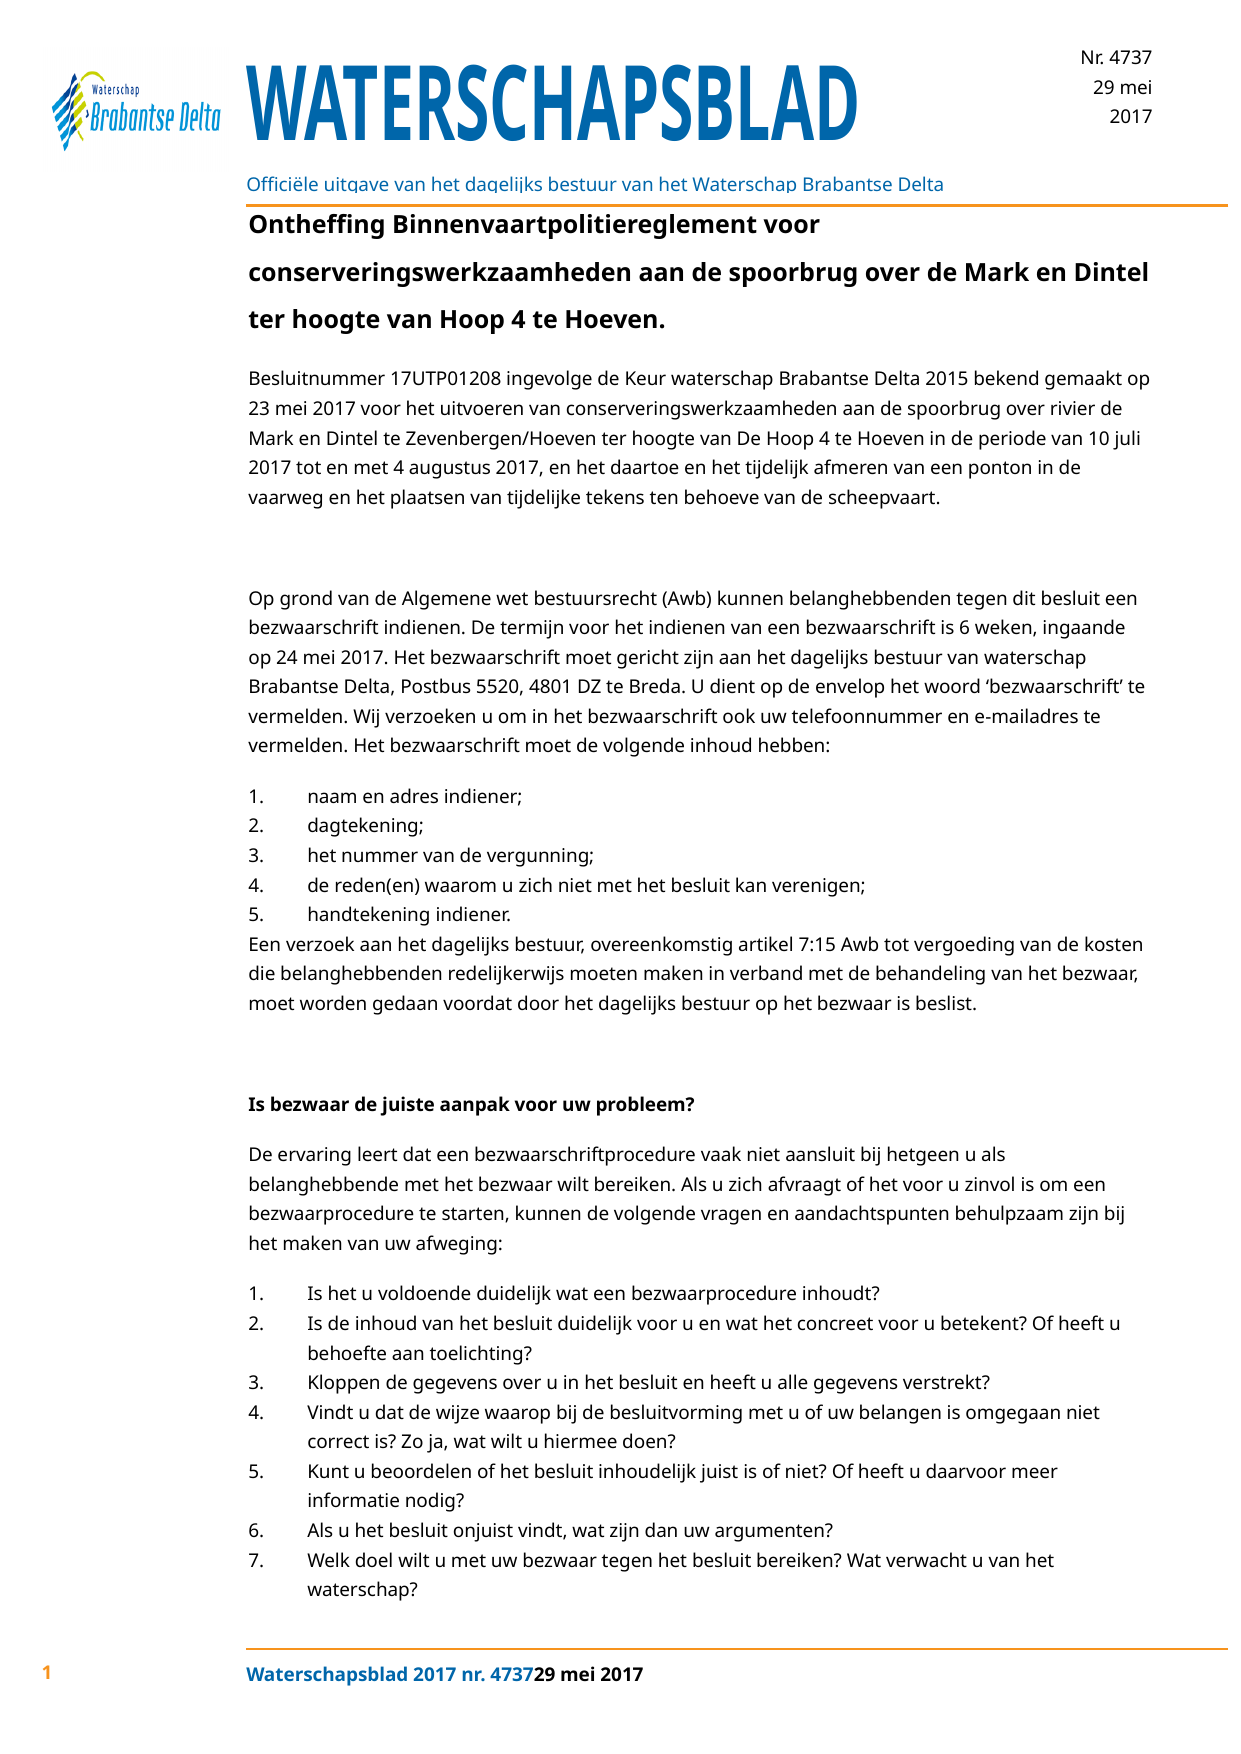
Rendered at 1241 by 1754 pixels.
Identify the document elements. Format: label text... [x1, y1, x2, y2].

text Ontheffing Binnenvaartpolitiereglement voor conserveringswerkzaamheden aan de spoorbrug over de Mark en Dintel ter hoogte van Hoop 4 te Hoeven. [248, 207, 1152, 336]
list dagtekening; [248, 813, 1152, 838]
text De ervaring leert dat een bezwaarschriftprocedure vaak niet aansluit bij hetgeen u als belanghebbende met het bezwaar wilt bereiken. Als u zich afvraagt of het voor u zinvol is om een bezwaarprocedure te starten, kunnen de volgende vragen en aandachtspunten behulpzaam zijn bij het maken van uw afweging: [248, 1141, 1152, 1256]
list handtekening indiener. [248, 901, 1152, 927]
picture [41, 47, 231, 172]
text Een verzoek aan het dagelijks bestuur, overeenkomstig artikel 7:15 Awb tot vergoeding van de kosten die belanghebbenden redelijkerwijs moeten maken in verband met de behandeling van het bezwaar, moet worden gedaan voordat door het dagelijks bestuur op het bezwaar is beslist. [248, 931, 1152, 1016]
list Is het u voldoende duidelijk wat een bezwaarprocedure inhoudt? [248, 1281, 1152, 1306]
list Vindt u dat de wijze waarop bij de besluitvorming met u of uw belangen is omgegaan niet correct is? Zo ja, wat wilt u hiermee doen? [248, 1399, 1152, 1454]
list Is de inhoud van het besluit duidelijk voor u en wat het concreet voor u betekent? Of heeft u behoefte aan toelichting? [248, 1310, 1152, 1365]
text Is bezwaar de juiste aanpak voor uw probleem? [248, 1091, 1152, 1117]
list naam en adres indiener; [248, 783, 1152, 809]
list het nummer van de vergunning; [248, 842, 1152, 868]
list Kloppen de gegevens over u in het besluit en heeft u alle gegevens verstrekt? [248, 1369, 1152, 1395]
list Welk doel wilt u met uw bezwaar tegen het besluit bereiken? Wat verwacht u van het waterschap? [248, 1547, 1152, 1602]
text Besluitnummer 17UTP01208 ingevolge de Keur waterschap Brabantse Delta 2015 bekend gemaakt op 23 mei 2017 voor het uitvoeren van conserveringswerkzaamheden aan de spoorbrug over rivier de Mark en Dintel te Zevenbergen/Hoeven ter hoogte van De Hoop 4 te Hoeven in de periode van 10 juli 2017 tot en met 4 augustus 2017, en het daartoe en het tijdelijk afmeren van een ponton in de vaarweg en het plaatsen van tijdelijke tekens ten behoeve van de scheepvaart. [248, 366, 1152, 509]
text Op grond van de Algemene wet bestuursrecht (Awb) kunnen belanghebbenden tegen dit besluit een bezwaarschrift indienen. De termijn voor het indienen van een bezwaarschrift is 6 weken, ingaande op 24 mei 2017. Het bezwaarschrift moet gericht zijn aan het dagelijks bestuur van waterschap Brabantse Delta, Postbus 5520, 4801 DZ te Breda. U dient op de envelop het woord ‘bezwaarschrift’ te vermelden. Wij verzoeken u om in het bezwaarschrift ook uw telefoonnummer en e‑mailadres te vermelden. Het bezwaarschrift moet de volgende inhoud hebben: [248, 585, 1152, 758]
list Kunt u beoordelen of het besluit inhoudelijk juist is of niet? Of heeft u daarvoor meer informatie nodig? [248, 1458, 1152, 1513]
list de reden(en) waarom u zich niet met het besluit kan verenigen; [248, 872, 1152, 897]
list Als u het besluit onjuist vindt, wat zijn dan uw argumenten? [248, 1517, 1152, 1543]
